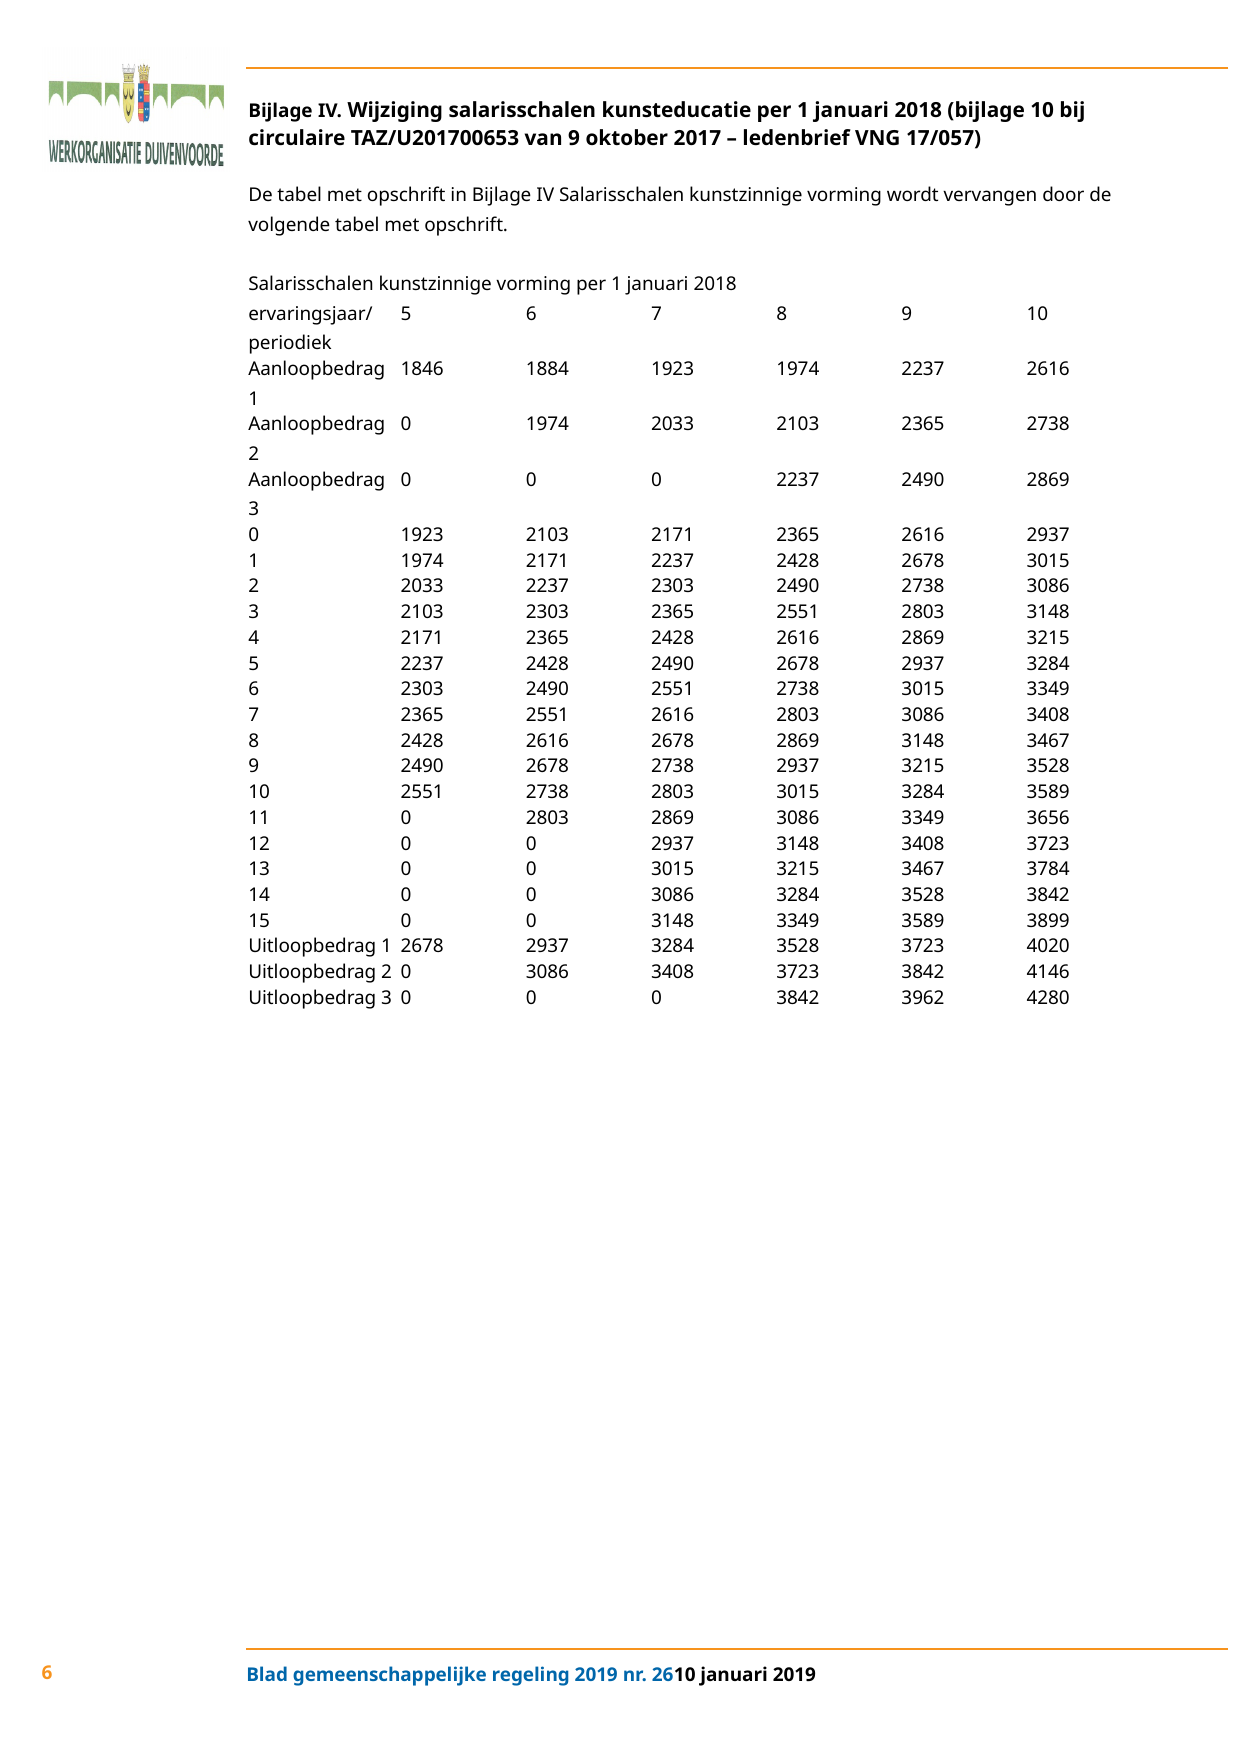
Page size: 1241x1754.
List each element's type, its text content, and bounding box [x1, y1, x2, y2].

table_cell 3086 [526, 959, 651, 984]
table_cell 2937 [1026, 521, 1152, 547]
table_cell 13 [248, 856, 400, 881]
table_cell 2738 [776, 675, 901, 701]
table_cell 9 [248, 753, 400, 778]
table_cell 2171 [651, 521, 776, 547]
table_cell 2490 [526, 675, 651, 701]
table_cell 2678 [651, 727, 776, 753]
table_cell 3015 [901, 675, 1026, 701]
table_cell 0 [526, 907, 651, 933]
table_header 7 [651, 300, 776, 355]
table_cell 3408 [901, 830, 1026, 856]
table_cell 2237 [901, 355, 1026, 410]
table_cell 4146 [1026, 959, 1152, 984]
table_cell 3408 [651, 959, 776, 984]
table_cell 2365 [776, 521, 901, 547]
table_cell 0 [400, 410, 526, 466]
table_cell 2937 [776, 753, 901, 778]
table_header 9 [901, 300, 1026, 355]
table_header 8 [776, 300, 901, 355]
table_cell 3086 [651, 881, 776, 907]
table_cell 3148 [901, 727, 1026, 753]
table_cell 0 [400, 804, 526, 830]
table_cell 2303 [526, 598, 651, 624]
table_cell 3467 [901, 856, 1026, 881]
table_cell 3015 [1026, 547, 1152, 572]
table_cell 2616 [526, 727, 651, 753]
table_cell 3408 [1026, 701, 1152, 727]
table_cell 3015 [776, 778, 901, 804]
table_cell 3528 [1026, 753, 1152, 778]
table_cell 2616 [651, 701, 776, 727]
table_cell 2616 [901, 521, 1026, 547]
table_cell 2869 [776, 727, 901, 753]
table_cell 2490 [901, 466, 1026, 521]
table_header 6 [526, 300, 651, 355]
table_cell 3723 [901, 933, 1026, 958]
table_cell 2490 [776, 573, 901, 598]
table_cell 3962 [901, 984, 1026, 1010]
table_cell 1 [248, 547, 400, 572]
table_cell 0 [400, 881, 526, 907]
table_cell 10 [248, 778, 400, 804]
table_cell 2033 [400, 573, 526, 598]
table_cell 3349 [1026, 675, 1152, 701]
table_cell 2738 [901, 573, 1026, 598]
table_cell 6 [248, 675, 400, 701]
table_cell 2616 [1026, 355, 1152, 410]
table_cell 5 [248, 650, 400, 675]
table_cell 3284 [776, 881, 901, 907]
table_cell 0 [651, 984, 776, 1010]
table_header 5 [400, 300, 526, 355]
table_cell 2869 [901, 624, 1026, 650]
table_cell 3656 [1026, 804, 1152, 830]
table_cell 2365 [526, 624, 651, 650]
table_cell 2237 [776, 466, 901, 521]
table_cell 3215 [776, 856, 901, 881]
table_cell 14 [248, 881, 400, 907]
table_cell 2237 [526, 573, 651, 598]
table_cell 15 [248, 907, 400, 933]
table_cell 2428 [400, 727, 526, 753]
table_cell 3086 [1026, 573, 1152, 598]
table_cell 2551 [776, 598, 901, 624]
text De tabel met opschrift in Bijlage IV Salarisschalen kunstzinnige vorming wordt vervangen door de volgende tabel met opschrift. [248, 181, 1152, 237]
table_cell 3899 [1026, 907, 1152, 933]
table_cell 0 [526, 830, 651, 856]
table_cell 2869 [651, 804, 776, 830]
table_cell 2303 [400, 675, 526, 701]
table_cell 3589 [901, 907, 1026, 933]
table_cell 2803 [651, 778, 776, 804]
table_cell 0 [526, 856, 651, 881]
table_cell 3215 [901, 753, 1026, 778]
table_cell 1974 [400, 547, 526, 572]
table_cell 2551 [651, 675, 776, 701]
table_cell 4 [248, 624, 400, 650]
table_cell 3842 [901, 959, 1026, 984]
table_cell 7 [248, 701, 400, 727]
table_cell 2103 [526, 521, 651, 547]
table_cell 0 [526, 984, 651, 1010]
table_cell 3842 [1026, 881, 1152, 907]
table_cell 3349 [776, 907, 901, 933]
text Salarisschalen kunstzinnige vorming per 1 januari 2018 [248, 270, 1152, 296]
table_cell 2490 [651, 650, 776, 675]
table_cell Aanloopbedrag 1 [248, 355, 400, 410]
table_cell 1923 [400, 521, 526, 547]
table_cell 12 [248, 830, 400, 856]
table_cell 2103 [400, 598, 526, 624]
table_cell 1974 [526, 410, 651, 466]
table_cell 2937 [526, 933, 651, 958]
table_cell 2937 [901, 650, 1026, 675]
table_header ervaringsjaar/ periodiek [248, 300, 400, 355]
table_cell 3589 [1026, 778, 1152, 804]
table_cell 2490 [400, 753, 526, 778]
table_cell 3528 [776, 933, 901, 958]
table_cell 3148 [1026, 598, 1152, 624]
table_cell 3349 [901, 804, 1026, 830]
table_cell 0 [400, 907, 526, 933]
table_cell 3842 [776, 984, 901, 1010]
table_cell 2616 [776, 624, 901, 650]
table_cell 3015 [651, 856, 776, 881]
table_cell 2428 [776, 547, 901, 572]
table_cell 3284 [1026, 650, 1152, 675]
table_cell 2033 [651, 410, 776, 466]
table_cell 0 [526, 466, 651, 521]
table_cell 2803 [776, 701, 901, 727]
table_cell Uitloopbedrag 3 [248, 984, 400, 1010]
table_cell 2678 [901, 547, 1026, 572]
table_cell 4020 [1026, 933, 1152, 958]
table_cell 3723 [776, 959, 901, 984]
table_cell 0 [400, 959, 526, 984]
table_cell Uitloopbedrag 2 [248, 959, 400, 984]
table_cell 1974 [776, 355, 901, 410]
table_cell 4280 [1026, 984, 1152, 1010]
table_cell 1884 [526, 355, 651, 410]
table_cell 3284 [651, 933, 776, 958]
table_cell 2803 [526, 804, 651, 830]
table_cell 3086 [901, 701, 1026, 727]
table_cell 2365 [651, 598, 776, 624]
table_cell 0 [526, 881, 651, 907]
table_cell 2171 [526, 547, 651, 572]
table_cell 2937 [651, 830, 776, 856]
table_cell 0 [248, 521, 400, 547]
table_cell 8 [248, 727, 400, 753]
table_cell 2678 [400, 933, 526, 958]
table_cell 2365 [901, 410, 1026, 466]
table_cell 2237 [651, 547, 776, 572]
table_cell 0 [400, 856, 526, 881]
table_cell 2803 [901, 598, 1026, 624]
table_cell 2869 [1026, 466, 1152, 521]
table_cell 0 [651, 466, 776, 521]
table_cell 3215 [1026, 624, 1152, 650]
table_cell 1923 [651, 355, 776, 410]
table_cell Uitloopbedrag 1 [248, 933, 400, 958]
table_cell Aanloopbedrag 2 [248, 410, 400, 466]
table_cell 3086 [776, 804, 901, 830]
table_cell 2428 [526, 650, 651, 675]
table_cell 2103 [776, 410, 901, 466]
table_cell 11 [248, 804, 400, 830]
table_cell 2678 [776, 650, 901, 675]
table_cell 3467 [1026, 727, 1152, 753]
table_header 10 [1026, 300, 1152, 355]
table_cell 0 [400, 830, 526, 856]
table_cell 3148 [776, 830, 901, 856]
table_cell Aanloopbedrag 3 [248, 466, 400, 521]
table_cell 2171 [400, 624, 526, 650]
table_cell 1846 [400, 355, 526, 410]
table_cell 2551 [526, 701, 651, 727]
table_cell 2 [248, 573, 400, 598]
table_cell 2237 [400, 650, 526, 675]
table_cell 2678 [526, 753, 651, 778]
table_cell 3784 [1026, 856, 1152, 881]
table_cell 2303 [651, 573, 776, 598]
table_cell 3723 [1026, 830, 1152, 856]
picture [41, 47, 231, 172]
table_cell 3148 [651, 907, 776, 933]
table_cell 2551 [400, 778, 526, 804]
table_cell 2738 [651, 753, 776, 778]
table_cell 2738 [526, 778, 651, 804]
table_cell 2428 [651, 624, 776, 650]
table_cell 0 [400, 984, 526, 1010]
table_cell 3 [248, 598, 400, 624]
table_cell 3284 [901, 778, 1026, 804]
text Bijlage IV. Wijziging salarisschalen kunsteducatie per 1 januari 2018 (bijlage 10 bij circulaire TAZ/U201700653 van 9 oktober 2017 – ledenbrief VNG 17/057) [248, 95, 1152, 152]
table_cell 2365 [400, 701, 526, 727]
table_cell 3528 [901, 881, 1026, 907]
table_cell 2738 [1026, 410, 1152, 466]
table_cell 0 [400, 466, 526, 521]
